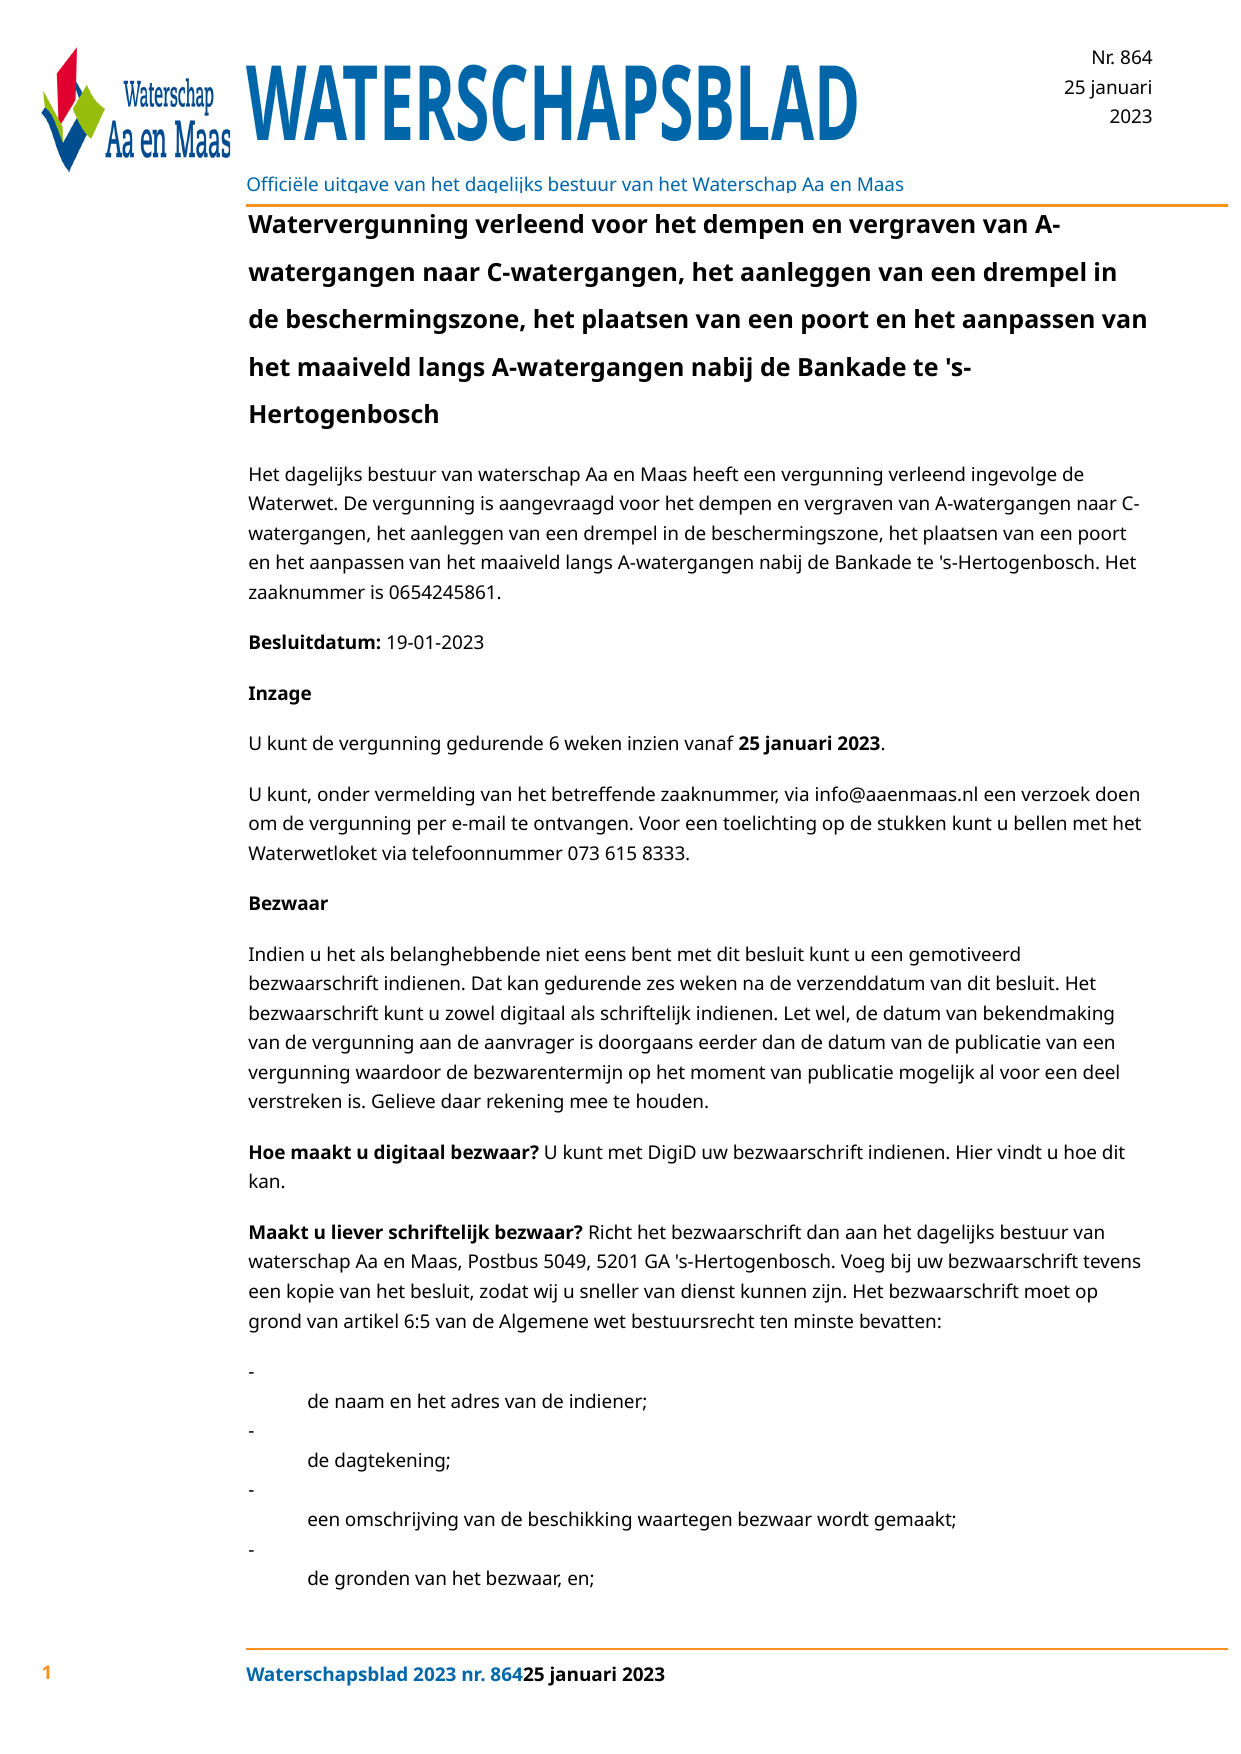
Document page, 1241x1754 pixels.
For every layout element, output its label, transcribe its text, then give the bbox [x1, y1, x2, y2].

text Bezwaar [248, 890, 1152, 916]
list een omschrijving van de beschikking waartegen bezwaar wordt gemaakt; [248, 1506, 1152, 1532]
text Maakt u liever schriftelijk bezwaar? Richt het bezwaarschrift dan aan het dagelijks bestuur van waterschap Aa en Maas, Postbus 5049, 5201 GA 's-Hertogenbosch. Voeg bij uw bezwaarschrift tevens een kopie van het besluit, zodat wij u sneller van dienst kunnen zijn. Het bezwaarschrift moet op grond van artikel 6:5 van de Algemene wet bestuursrecht ten minste bevatten: [248, 1219, 1152, 1333]
list de dagtekening; [248, 1447, 1152, 1473]
picture [41, 47, 231, 172]
text Inzage [248, 680, 1152, 706]
text Watervergunning verleend voor het dempen en vergraven van A-watergangen naar C-watergangen, het aanleggen van een drempel in de beschermingszone, het plaatsen van een poort en het aanpassen van het maaiveld langs A-watergangen nabij de Bankade te 's-Hertogenbosch [248, 207, 1152, 431]
list de gronden van het bezwaar, en; [248, 1565, 1152, 1591]
text U kunt de vergunning gedurende 6 weken inzien vanaf 25 januari 2023. [248, 730, 1152, 756]
text Hoe maakt u digitaal bezwaar? U kunt met DigiD uw bezwaarschrift indienen. Hier vindt u hoe dit kan. [248, 1139, 1152, 1194]
text Indien u het als belanghebbende niet eens bent met dit besluit kunt u een gemotiveerd bezwaarschrift indienen. Dat kan gedurende zes weken na de verzenddatum van dit besluit. Het bezwaarschrift kunt u zowel digitaal als schriftelijk indienen. Let wel, de datum van bekendmaking van de vergunning aan de aanvrager is doorgaans eerder dan de datum van de publicatie van een vergunning waardoor de bezwarentermijn op het moment van publicatie mogelijk al voor een deel verstreken is. Gelieve daar rekening mee te houden. [248, 941, 1152, 1114]
text U kunt, onder vermelding van het betreffende zaaknummer, via info@aaenmaas.nl een verzoek doen om de vergunning per e-mail te ontvangen. Voor een toelichting op de stukken kunt u bellen met het Waterwetloket via telefoonnummer 073 615 8333. [248, 781, 1152, 866]
text Het dagelijks bestuur van waterschap Aa en Maas heeft een vergunning verleend ingevolge de Waterwet. De vergunning is aangevraagd voor het dempen en vergraven van A-watergangen naar C-watergangen, het aanleggen van een drempel in de beschermingszone, het plaatsen van een poort en het aanpassen van het maaiveld langs A-watergangen nabij de Bankade te 's-Hertogenbosch. Het zaaknummer is 0654245861. [248, 461, 1152, 605]
list de naam en het adres van de indiener; [248, 1388, 1152, 1413]
text Besluitdatum: 19-01-2023 [248, 629, 1152, 655]
